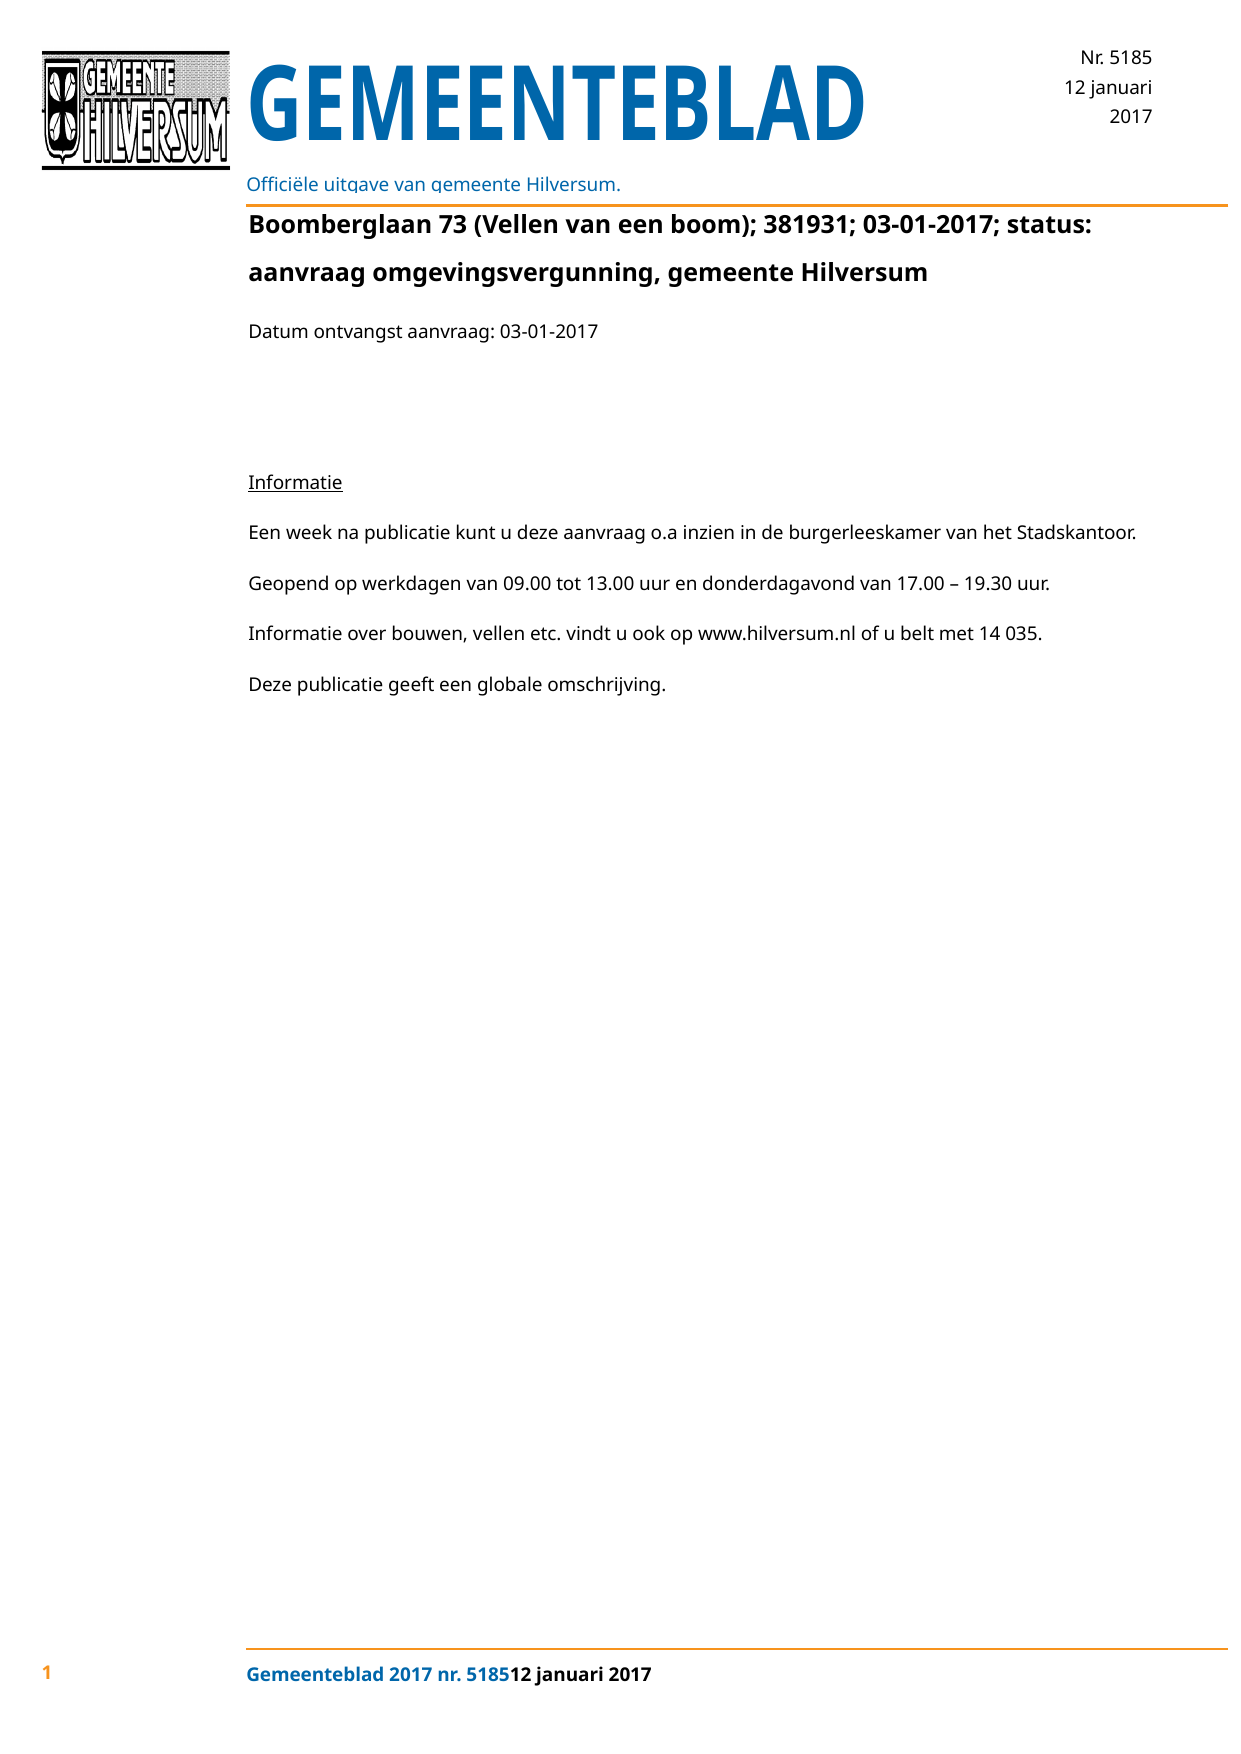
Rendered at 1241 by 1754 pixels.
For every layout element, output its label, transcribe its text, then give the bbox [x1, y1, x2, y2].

text Informatie over bouwen, vellen etc. vindt u ook op www.hilversum.nl of u belt met 14 035. [248, 620, 1152, 646]
text Een week na publicatie kunt u deze aanvraag o.a inzien in de burgerleeskamer van het Stadskantoor. [248, 519, 1152, 545]
text Datum ontvangst aanvraag: 03-01-2017 [248, 318, 1152, 344]
text Informatie [248, 469, 1152, 495]
picture [41, 47, 231, 172]
text Deze publicatie geeft een globale omschrijving. [248, 671, 1152, 697]
text Boomberglaan 73 (Vellen van een boom); 381931; 03-01-2017; status: aanvraag omgevingsvergunning, gemeente Hilversum [248, 207, 1152, 288]
text Geopend op werkdagen van 09.00 tot 13.00 uur en donderdagavond van 17.00 – 19.30 uur. [248, 570, 1152, 596]
